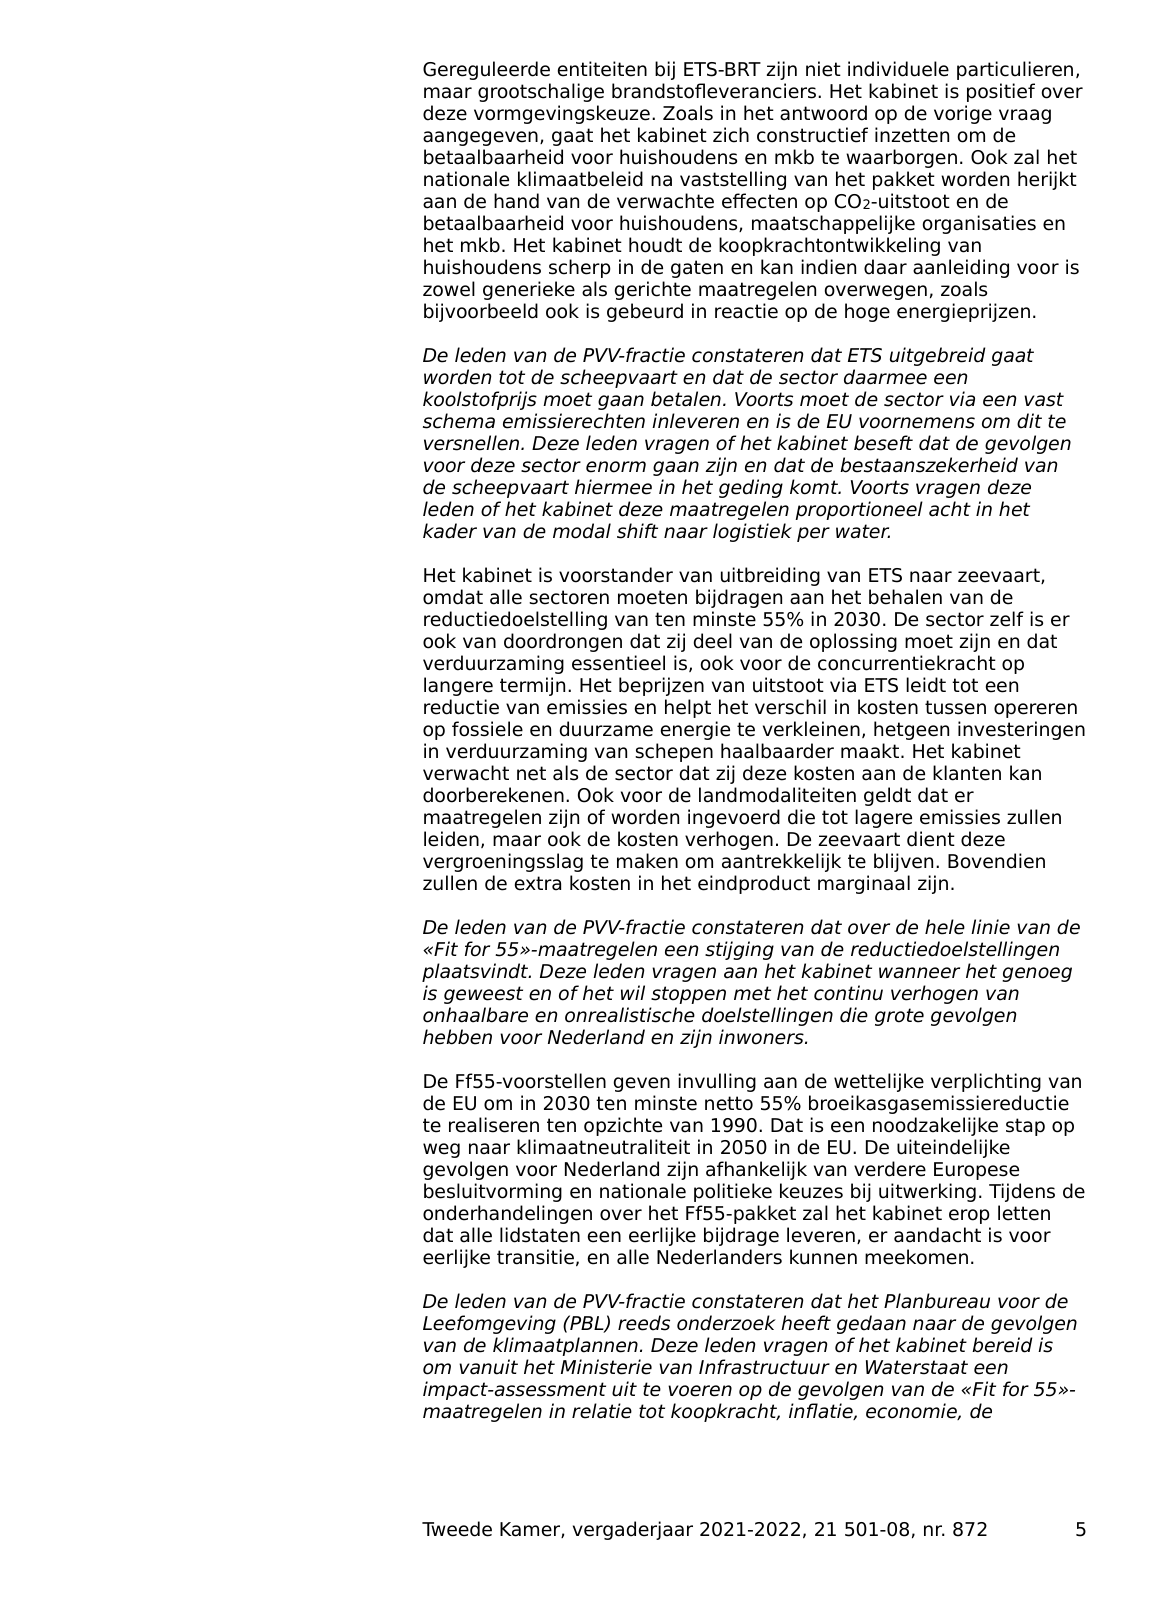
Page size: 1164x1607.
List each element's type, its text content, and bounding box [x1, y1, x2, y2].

text De leden van de PVV-fractie constateren dat het Planbureau voor de Leefomgeving (PBL) reeds onderzoek heeft gedaan naar de gevolgen van de klimaatplannen. Deze leden vragen of het kabinet bereid is om vanuit het Ministerie van Infrastructuur en Waterstaat een impact-assessment uit te voeren op de gevolgen van de «Fit for 55»-maatregelen in relatie tot koopkracht, inflatie, economie, de [422, 1291, 1087, 1423]
text Gereguleerde entiteiten bij ETS-BRT zijn niet individuele particulieren, maar grootschalige brandstofleveranciers. Het kabinet is positief over deze vormgevingskeuze. Zoals in het antwoord op de vorige vraag aangegeven, gaat het kabinet zich constructief inzetten om de betaalbaarheid voor huishoudens en mkb te waarborgen. Ook zal het nationale klimaatbeleid na vaststelling van het pakket worden herijkt aan de hand van de verwachte effecten op CO2-uitstoot en de betaalbaarheid voor huishoudens, maatschappelijke organisaties en het mkb. Het kabinet houdt de koopkrachtontwikkeling van huishoudens scherp in de gaten en kan indien daar aanleiding voor is zowel generieke als gerichte maatregelen overwegen, zoals bijvoorbeeld ook is gebeurd in reactie op de hoge energieprijzen. [422, 59, 1087, 323]
text De leden van de PVV-fractie constateren dat over de hele linie van de «Fit for 55»-maatregelen een stijging van de reductiedoelstellingen plaatsvindt. Deze leden vragen aan het kabinet wanneer het genoeg is geweest en of het wil stoppen met het continu verhogen van onhaalbare en onrealistische doelstellingen die grote gevolgen hebben voor Nederland en zijn inwoners. [422, 917, 1087, 1049]
text De leden van de PVV-fractie constateren dat ETS uitgebreid gaat worden tot de scheepvaart en dat de sector daarmee een koolstofprijs moet gaan betalen. Voorts moet de sector via een vast schema emissierechten inleveren en is de EU voornemens om dit te versnellen. Deze leden vragen of het kabinet beseft dat de gevolgen voor deze sector enorm gaan zijn en dat de bestaanszekerheid van de scheepvaart hiermee in het geding komt. Voorts vragen deze leden of het kabinet deze maatregelen proportioneel acht in het kader van de modal shift naar logistiek per water. [422, 345, 1087, 543]
text Het kabinet is voorstander van uitbreiding van ETS naar zeevaart, omdat alle sectoren moeten bijdragen aan het behalen van de reductiedoelstelling van ten minste 55% in 2030. De sector zelf is er ook van doordrongen dat zij deel van de oplossing moet zijn en dat verduurzaming essentieel is, ook voor de concurrentiekracht op langere termijn. Het beprijzen van uitstoot via ETS leidt tot een reductie van emissies en helpt het verschil in kosten tussen opereren op fossiele en duurzame energie te verkleinen, hetgeen investeringen in verduurzaming van schepen haalbaarder maakt. Het kabinet verwacht net als de sector dat zij deze kosten aan de klanten kan doorberekenen. Ook voor de landmodaliteiten geldt dat er maatregelen zijn of worden ingevoerd die tot lagere emissies zullen leiden, maar ook de kosten verhogen. De zeevaart dient deze vergroeningsslag te maken om aantrekkelijk te blijven. Bovendien zullen de extra kosten in het eindproduct marginaal zijn. [422, 565, 1087, 895]
text De Ff55-voorstellen geven invulling aan de wettelijke verplichting van de EU om in 2030 ten minste netto 55% broeikasgasemissiereductie te realiseren ten opzichte van 1990. Dat is een noodzakelijke stap op weg naar klimaatneutraliteit in 2050 in de EU. De uiteindelijke gevolgen voor Nederland zijn afhankelijk van verdere Europese besluitvorming en nationale politieke keuzes bij uitwerking. Tijdens de onderhandelingen over het Ff55-pakket zal het kabinet erop letten dat alle lidstaten een eerlijke bijdrage leveren, er aandacht is voor eerlijke transitie, en alle Nederlanders kunnen meekomen. [422, 1071, 1087, 1269]
